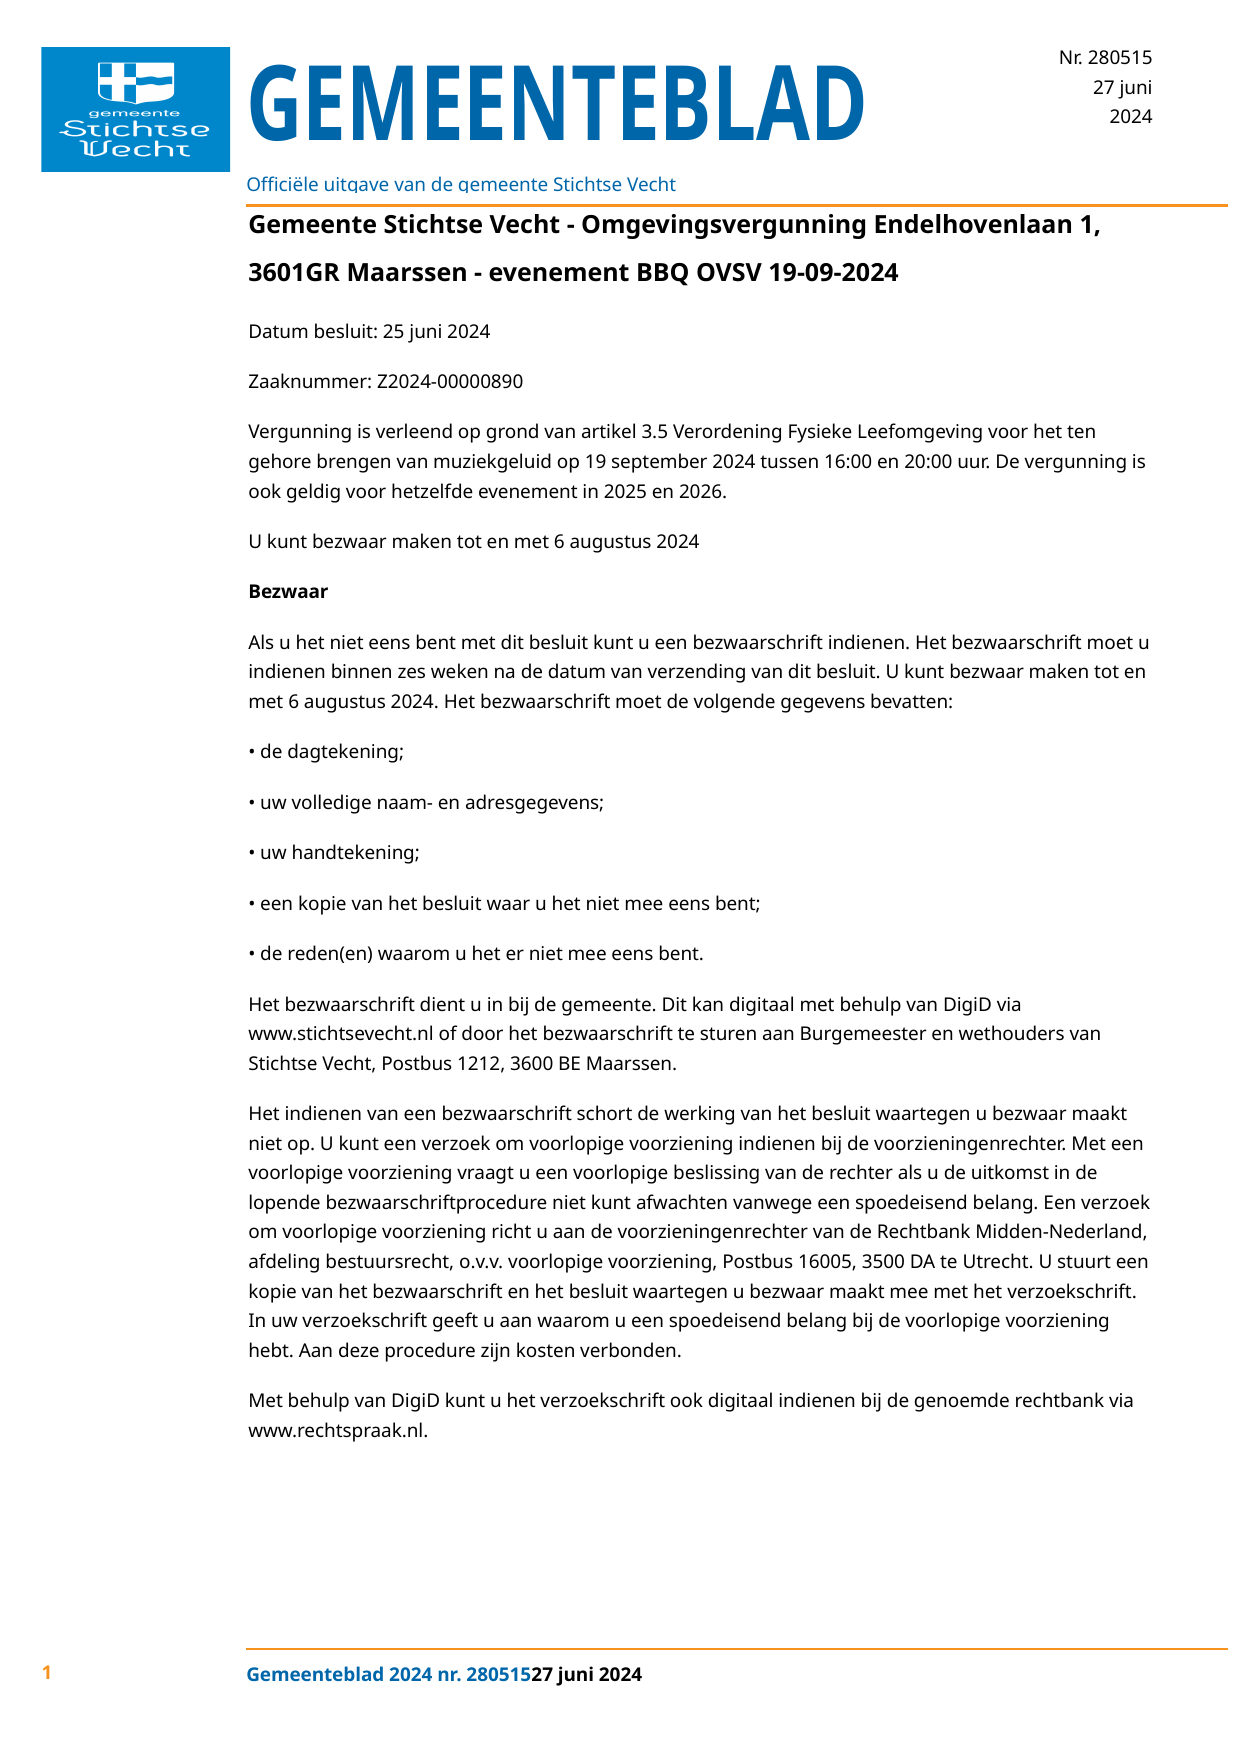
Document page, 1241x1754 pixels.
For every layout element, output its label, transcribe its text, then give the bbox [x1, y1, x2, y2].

text • een kopie van het besluit waar u het niet mee eens bent; [248, 890, 1152, 916]
text Met behulp van DigiD kunt u het verzoekschrift ook digitaal indienen bij de genoemde rechtbank via www.rechtspraak.nl. [248, 1387, 1152, 1443]
text Vergunning is verleend op grond van artikel 3.5 Verordening Fysieke Leefomgeving voor het ten gehore brengen van muziekgeluid op 19 september 2024 tussen 16:00 en 20:00 uur. De vergunning is ook geldig voor hetzelfde evenement in 2025 en 2026. [248, 419, 1152, 504]
text • de dagtekening; [248, 739, 1152, 764]
picture [99, 63, 135, 101]
text Het bezwaarschrift dient u in bij de gemeente. Dit kan digitaal met behulp van DigiD via www.stichtsevecht.nl of door het bezwaarschrift te sturen aan Burgemeester en wethouders van Stichtse Vecht, Postbus 1212, 3600 BE Maarssen. [248, 991, 1152, 1076]
text Gemeente Stichtse Vecht - Omgevingsvergunning Endelhovenlaan 1, 3601GR Maarssen - evenement BBQ OVSV 19-09-2024 [248, 207, 1152, 288]
text Zaaknummer: Z2024-00000890 [248, 368, 1152, 394]
text U kunt bezwaar maken tot en met 6 augustus 2024 [248, 528, 1152, 554]
text • uw volledige naam- en adresgegevens; [248, 789, 1152, 815]
text • uw handtekening; [248, 839, 1152, 865]
text • de reden(en) waarom u het er niet mee eens bent. [248, 940, 1152, 966]
text Het indienen van een bezwaarschrift schort de werking van het besluit waartegen u bezwaar maakt niet op. U kunt een verzoek om voorlopige voorziening indienen bij de voorzieningenrechter. Met een voorlopige voorziening vraagt u een voorlopige beslissing van de rechter als u de uitkomst in de lopende bezwaarschriftprocedure niet kunt afwachten vanwege een spoedeisend belang. Een verzoek om voorlopige voorziening richt u aan de voorzieningenrechter van de Rechtbank Midden-Nederland, afdeling bestuursrecht, o.v.v. voorlopige voorziening, Postbus 16005, 3500 DA te Utrecht. U stuurt een kopie van het bezwaarschrift en het besluit waartegen u bezwaar maakt mee met het verzoekschrift. In uw verzoekschrift geeft u aan waarom u een spoedeisend belang bij de voorlopige voorziening hebt. Aan deze procedure zijn kosten verbonden. [248, 1100, 1152, 1363]
text Bezwaar [248, 579, 1152, 604]
text Datum besluit: 25 juni 2024 [248, 318, 1152, 344]
picture [137, 63, 174, 103]
text Als u het niet eens bent met dit besluit kunt u een bezwaarschrift indienen. Het bezwaarschrift moet u indienen binnen zes weken na de datum van verzending van dit besluit. U kunt bezwaar maken tot en met 6 augustus 2024. Het bezwaarschrift moet de volgende gegevens bevatten: [248, 629, 1152, 714]
